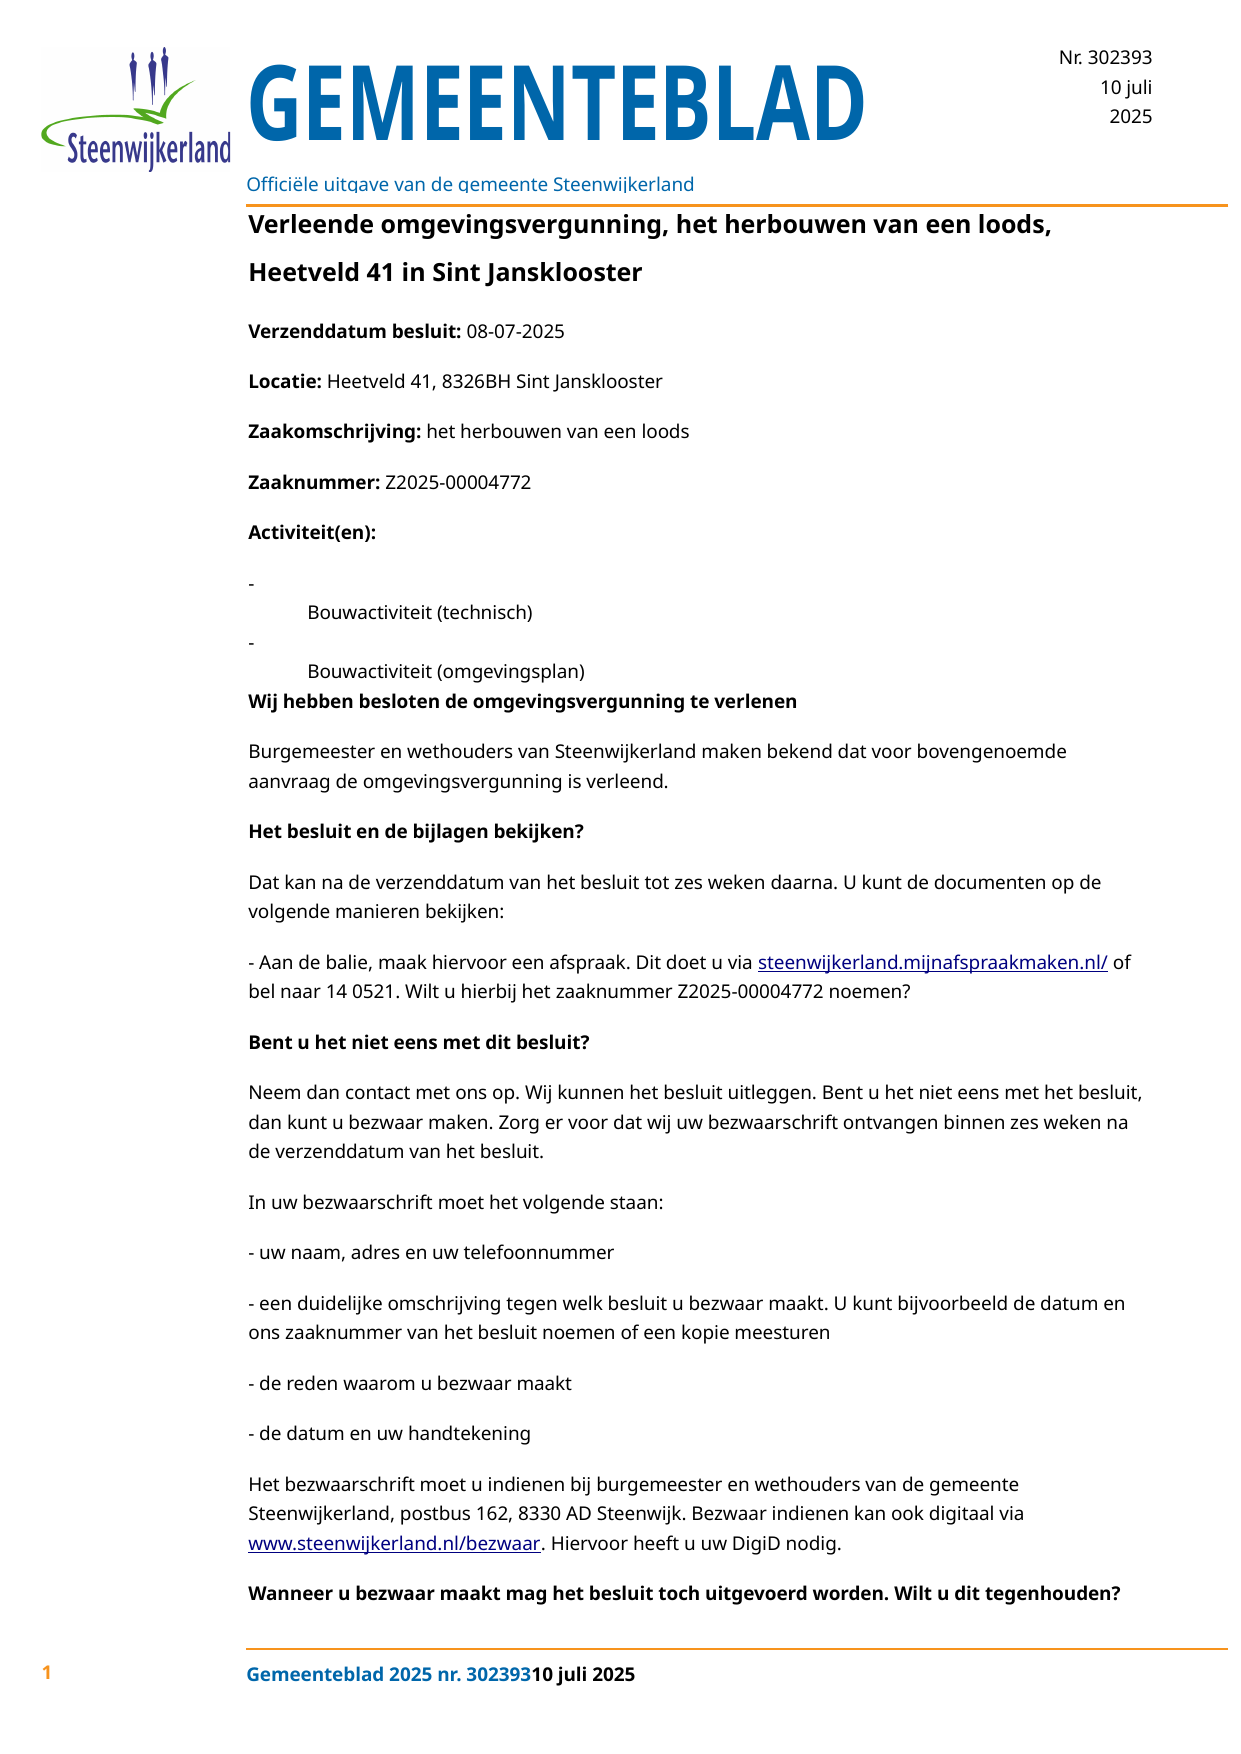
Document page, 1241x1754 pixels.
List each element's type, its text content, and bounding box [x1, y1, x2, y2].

text In uw bezwaarschrift moet het volgende staan: [248, 1189, 1152, 1215]
picture [41, 47, 231, 172]
text Wanneer u bezwaar maakt mag het besluit toch uitgevoerd worden. Wilt u dit tegenhouden? [248, 1580, 1152, 1606]
text - de datum en uw handtekening [248, 1420, 1152, 1446]
text Het besluit en de bijlagen bekijken? [248, 819, 1152, 844]
text - uw naam, adres en uw telefoonnummer [248, 1239, 1152, 1265]
text Locatie: Heetveld 41, 8326BH Sint Jansklooster [248, 368, 1152, 394]
text Bent u het niet eens met dit besluit? [248, 1029, 1152, 1055]
list Bouwactiviteit (omgevingsplan) [248, 659, 1152, 684]
text - een duidelijke omschrijving tegen welk besluit u bezwaar maakt. U kunt bijvoorbeeld de datum en ons zaaknummer van het besluit noemen of een kopie meesturen [248, 1290, 1152, 1345]
text Het bezwaarschrift moet u indienen bij burgemeester en wethouders van de gemeente Steenwijkerland, postbus 162, 8330 AD Steenwijk. Bezwaar indienen kan ook digitaal via www.steenwijkerland.nl/bezwaar. Hiervoor heeft u uw DigiD nodig. [248, 1471, 1152, 1556]
list Bouwactiviteit (technisch) [248, 599, 1152, 625]
text Zaakomschrijving: het herbouwen van een loods [248, 419, 1152, 444]
text Verzenddatum besluit: 08-07-2025 [248, 318, 1152, 344]
text Wij hebben besloten de omgevingsvergunning te verlenen [248, 688, 1152, 714]
text - de reden waarom u bezwaar maakt [248, 1370, 1152, 1396]
text Zaaknummer: Z2025-00004772 [248, 469, 1152, 495]
text Dat kan na de verzenddatum van het besluit tot zes weken daarna. U kunt de documenten op de volgende manieren bekijken: [248, 869, 1152, 924]
text - Aan de balie, maak hiervoor een afspraak. Dit doet u via steenwijkerland.mijnafspraakmaken.nl/ of bel naar 14 0521. Wilt u hierbij het zaaknummer Z2025-00004772 noemen? [248, 949, 1152, 1004]
text Neem dan contact met ons op. Wij kunnen het besluit uitleggen. Bent u het niet eens met het besluit, dan kunt u bezwaar maken. Zorg er voor dat wij uw bezwaarschrift ontvangen binnen zes weken na de verzenddatum van het besluit. [248, 1079, 1152, 1164]
text Activiteit(en): [248, 519, 1152, 545]
text Verleende omgevingsvergunning, het herbouwen van een loods, Heetveld 41 in Sint Jansklooster [248, 207, 1152, 288]
text Burgemeester en wethouders van Steenwijkerland maken bekend dat voor bovengenoemde aanvraag de omgevingsvergunning is verleend. [248, 739, 1152, 794]
